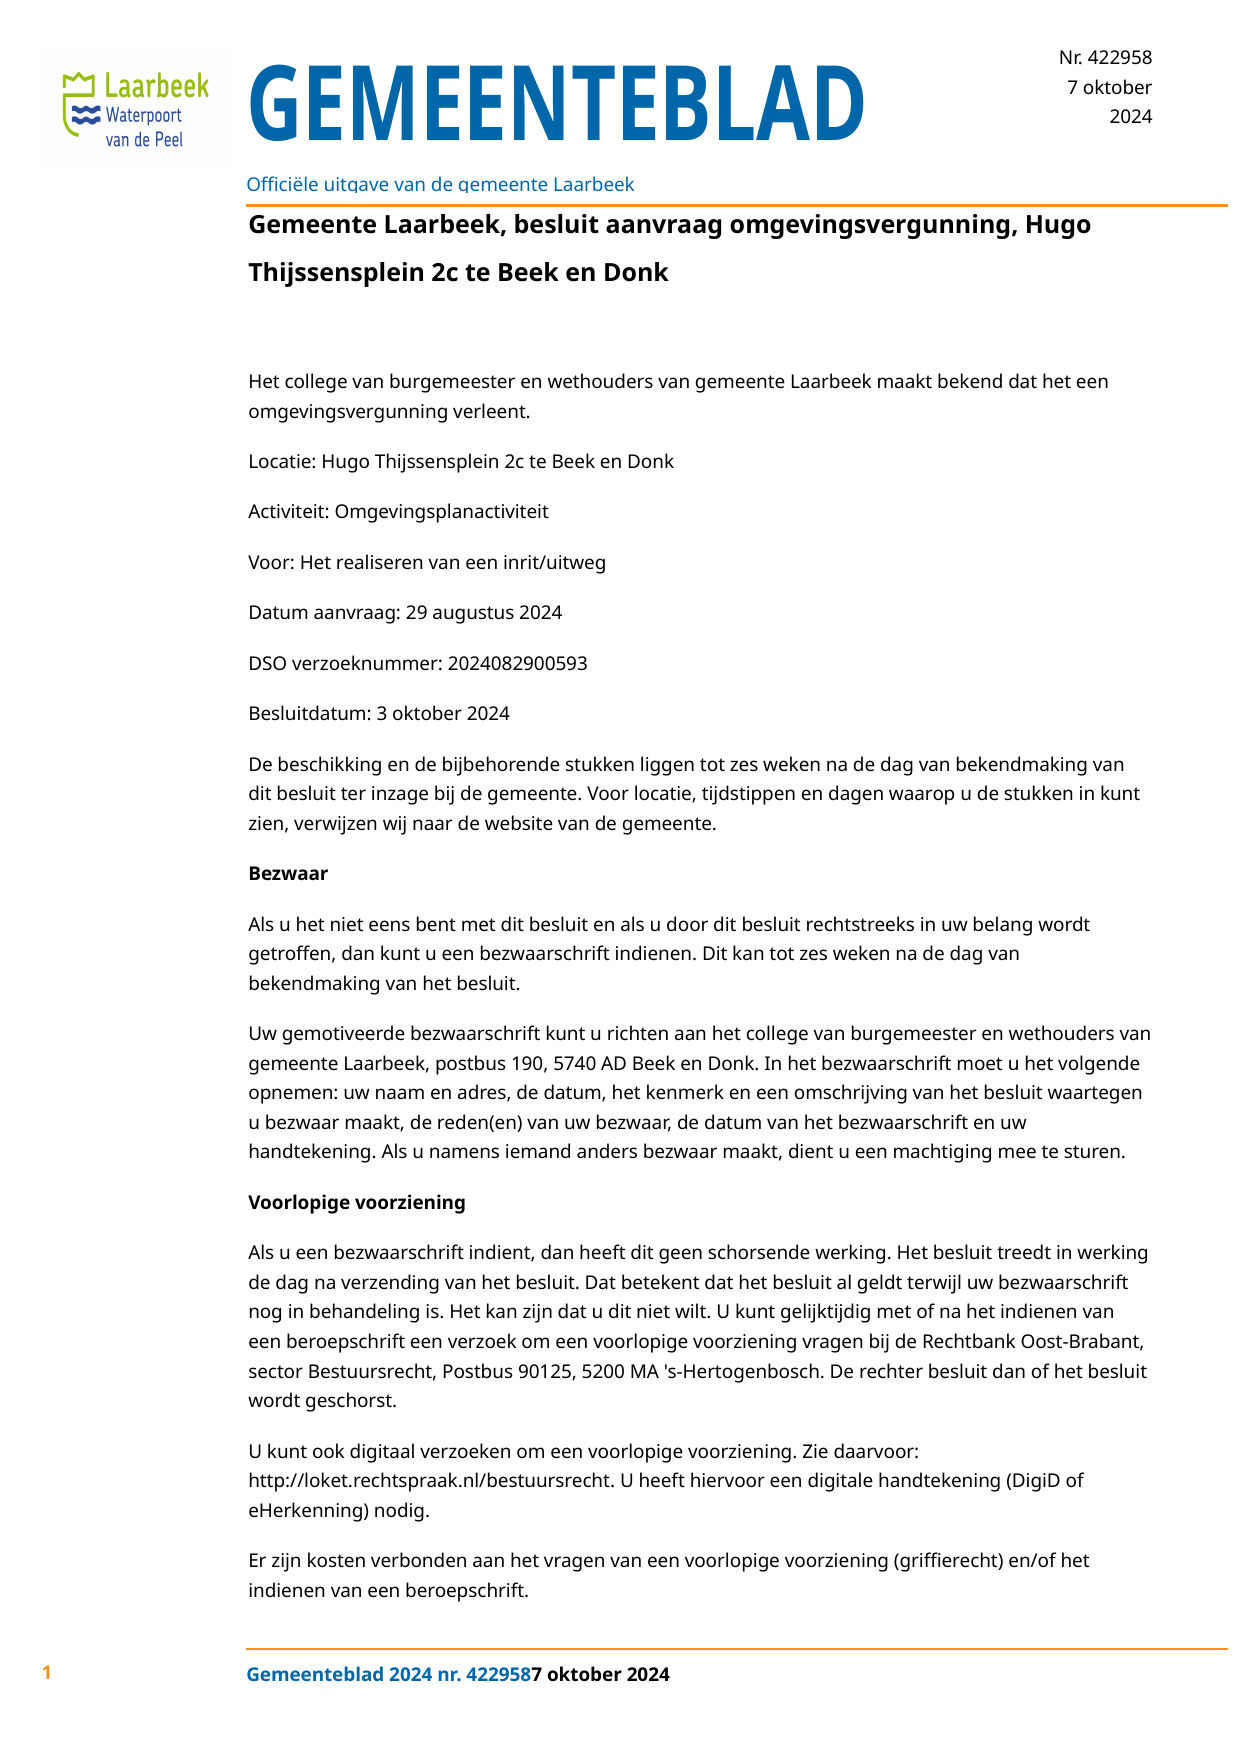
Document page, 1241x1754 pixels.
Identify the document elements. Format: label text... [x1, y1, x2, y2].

text Er zijn kosten verbonden aan het vragen van een voorlopige voorziening (griffierecht) en/of het indienen van een beroepschrift. [248, 1547, 1152, 1603]
text De beschikking en de bijbehorende stukken liggen tot zes weken na de dag van bekendmaking van dit besluit ter inzage bij de gemeente. Voor locatie, tijdstippen en dagen waarop u de stukken in kunt zien, verwijzen wij naar de website van de gemeente. [248, 751, 1152, 836]
text DSO verzoeknummer: 2024082900593 [248, 650, 1152, 676]
text Voorlopige voorziening [248, 1189, 1152, 1215]
picture [41, 47, 231, 172]
text Besluitdatum: 3 oktober 2024 [248, 700, 1152, 726]
text U kunt ook digitaal verzoeken om een voorlopige voorziening. Zie daarvoor: http://loket.rechtspraak.nl/bestuursrecht. U heeft hiervoor een digitale handtekening (DigiD of eHerkenning) nodig. [248, 1438, 1152, 1523]
text Het college van burgemeester en wethouders van gemeente Laarbeek maakt bekend dat het een omgevingsvergunning verleent. [248, 368, 1152, 424]
text Gemeente Laarbeek, besluit aanvraag omgevingsvergunning, Hugo Thijssensplein 2c te Beek en Donk [248, 207, 1152, 288]
text Voor: Het realiseren van een inrit/uitweg [248, 549, 1152, 575]
text Als u een bezwaarschrift indient, dan heeft dit geen schorsende werking. Het besluit treedt in werking de dag na verzending van het besluit. Dat betekent dat het besluit al geldt terwijl uw bezwaarschrift nog in behandeling is. Het kan zijn dat u dit niet wilt. U kunt gelijktijdig met of na het indienen van een beroepschrift een verzoek om een voorlopige voorziening vragen bij de Rechtbank Oost-Brabant, sector Bestuursrecht, Postbus 90125, 5200 MA 's‑Hertogenbosch. De rechter besluit dan of het besluit wordt geschorst. [248, 1239, 1152, 1413]
text Als u het niet eens bent met dit besluit en als u door dit besluit rechtstreeks in uw belang wordt getroffen, dan kunt u een bezwaarschrift indienen. Dit kan tot zes weken na de dag van bekendmaking van het besluit. [248, 911, 1152, 996]
text Uw gemotiveerde bezwaarschrift kunt u richten aan het college van burgemeester en wethouders van gemeente Laarbeek, postbus 190, 5740 AD Beek en Donk. In het bezwaarschrift moet u het volgende opnemen: uw naam en adres, de datum, het kenmerk en een omschrijving van het besluit waartegen u bezwaar maakt, de reden(en) van uw bezwaar, de datum van het bezwaarschrift en uw handtekening. Als u namens iemand anders bezwaar maakt, dient u een machtiging mee te sturen. [248, 1020, 1152, 1164]
text Locatie: Hugo Thijssensplein 2c te Beek en Donk [248, 448, 1152, 474]
text Activiteit: Omgevingsplanactiviteit [248, 499, 1152, 524]
text Datum aanvraag: 29 augustus 2024 [248, 599, 1152, 625]
text Bezwaar [248, 860, 1152, 886]
